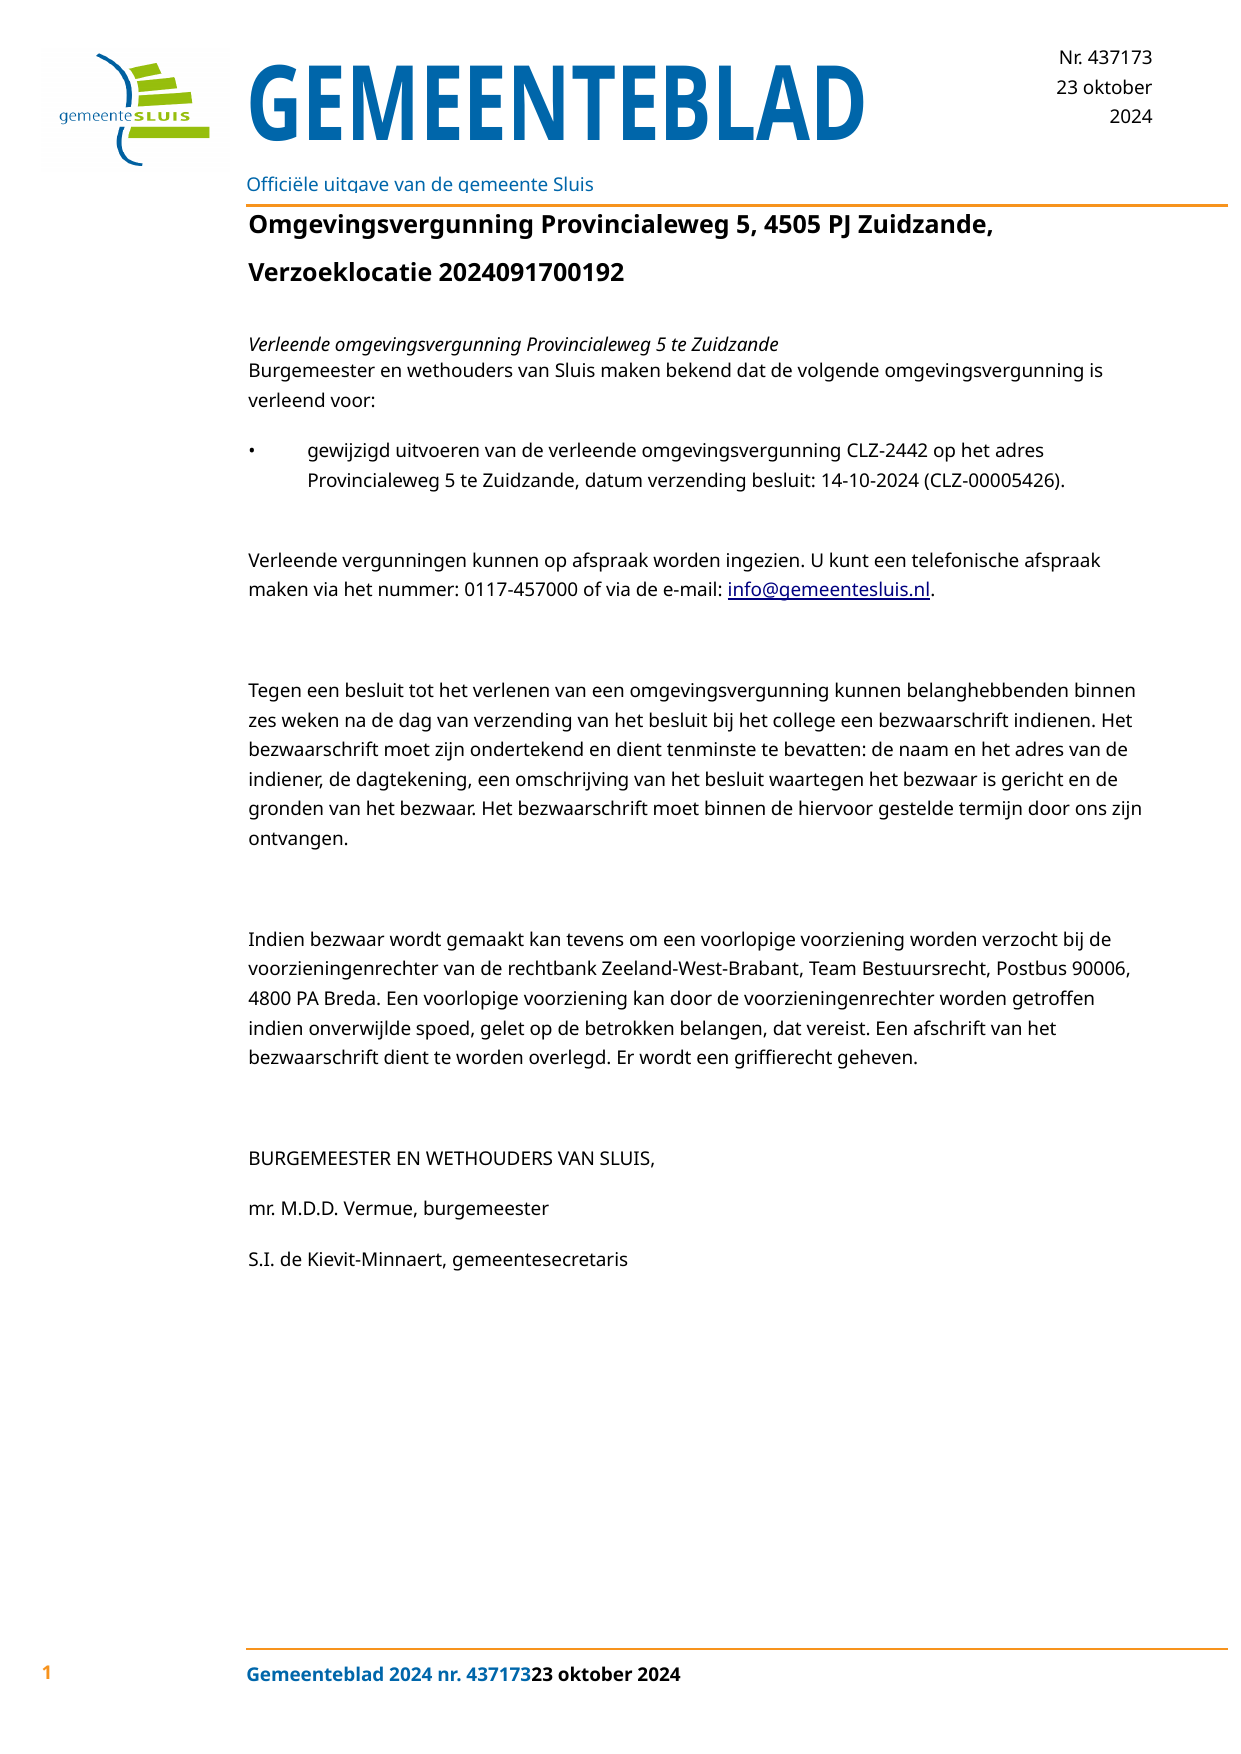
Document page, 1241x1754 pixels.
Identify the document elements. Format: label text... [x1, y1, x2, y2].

text Tegen een besluit tot het verlenen van een omgevingsvergunning kunnen belanghebbenden binnen zes weken na de dag van verzending van het besluit bij het college een bezwaarschrift indienen. Het bezwaarschrift moet zijn ondertekend en dient tenminste te bevatten: de naam en het adres van de indiener, de dagtekening, een omschrijving van het besluit waartegen het bezwaar is gericht en de gronden van het bezwaar. Het bezwaarschrift moet binnen de hiervoor gestelde termijn door ons zijn ontvangen. [248, 677, 1152, 851]
text Indien bezwaar wordt gemaakt kan tevens om een voorlopige voorziening worden verzocht bij de voorzieningenrechter van de rechtbank Zeeland-West-Brabant, Team Bestuursrecht, Postbus 90006, 4800 PA Breda. Een voorlopige voorziening kan door de voorzieningenrechter worden getroffen indien onverwijlde spoed, gelet op de betrokken belangen, dat vereist. Een afschrift van het bezwaarschrift dient te worden overlegd. Er wordt een griffierecht geheven. [248, 926, 1152, 1070]
text Burgemeester en wethouders van Sluis maken bekend dat de volgende omgevingsvergunning is verleend voor: [248, 357, 1152, 412]
picture [41, 47, 231, 172]
text BURGEMEESTER EN WETHOUDERS VAN SLUIS, [248, 1145, 1152, 1171]
text Verleende omgevingsvergunning Provincialeweg 5 te Zuidzande [248, 331, 1152, 357]
text Omgevingsvergunning Provincialeweg 5, 4505 PJ Zuidzande, Verzoeklocatie 2024091700192 [248, 207, 1152, 288]
list gewijzigd uitvoeren van de verleende omgevingsvergunning CLZ-2442 op het adres Provincialeweg 5 te Zuidzande, datum verzending besluit: 14-10-2024 (CLZ-00005426). [248, 437, 1152, 492]
text mr. M.D.D. Vermue, burgemeester [248, 1196, 1152, 1221]
text S.I. de Kievit-Minnaert, gemeentesecretaris [248, 1246, 1152, 1272]
text Verleende vergunningen kunnen op afspraak worden ingezien. U kunt een telefonische afspraak maken via het nummer: 0117-457000 of via de e-mail: info@gemeentesluis.nl. [248, 547, 1152, 602]
